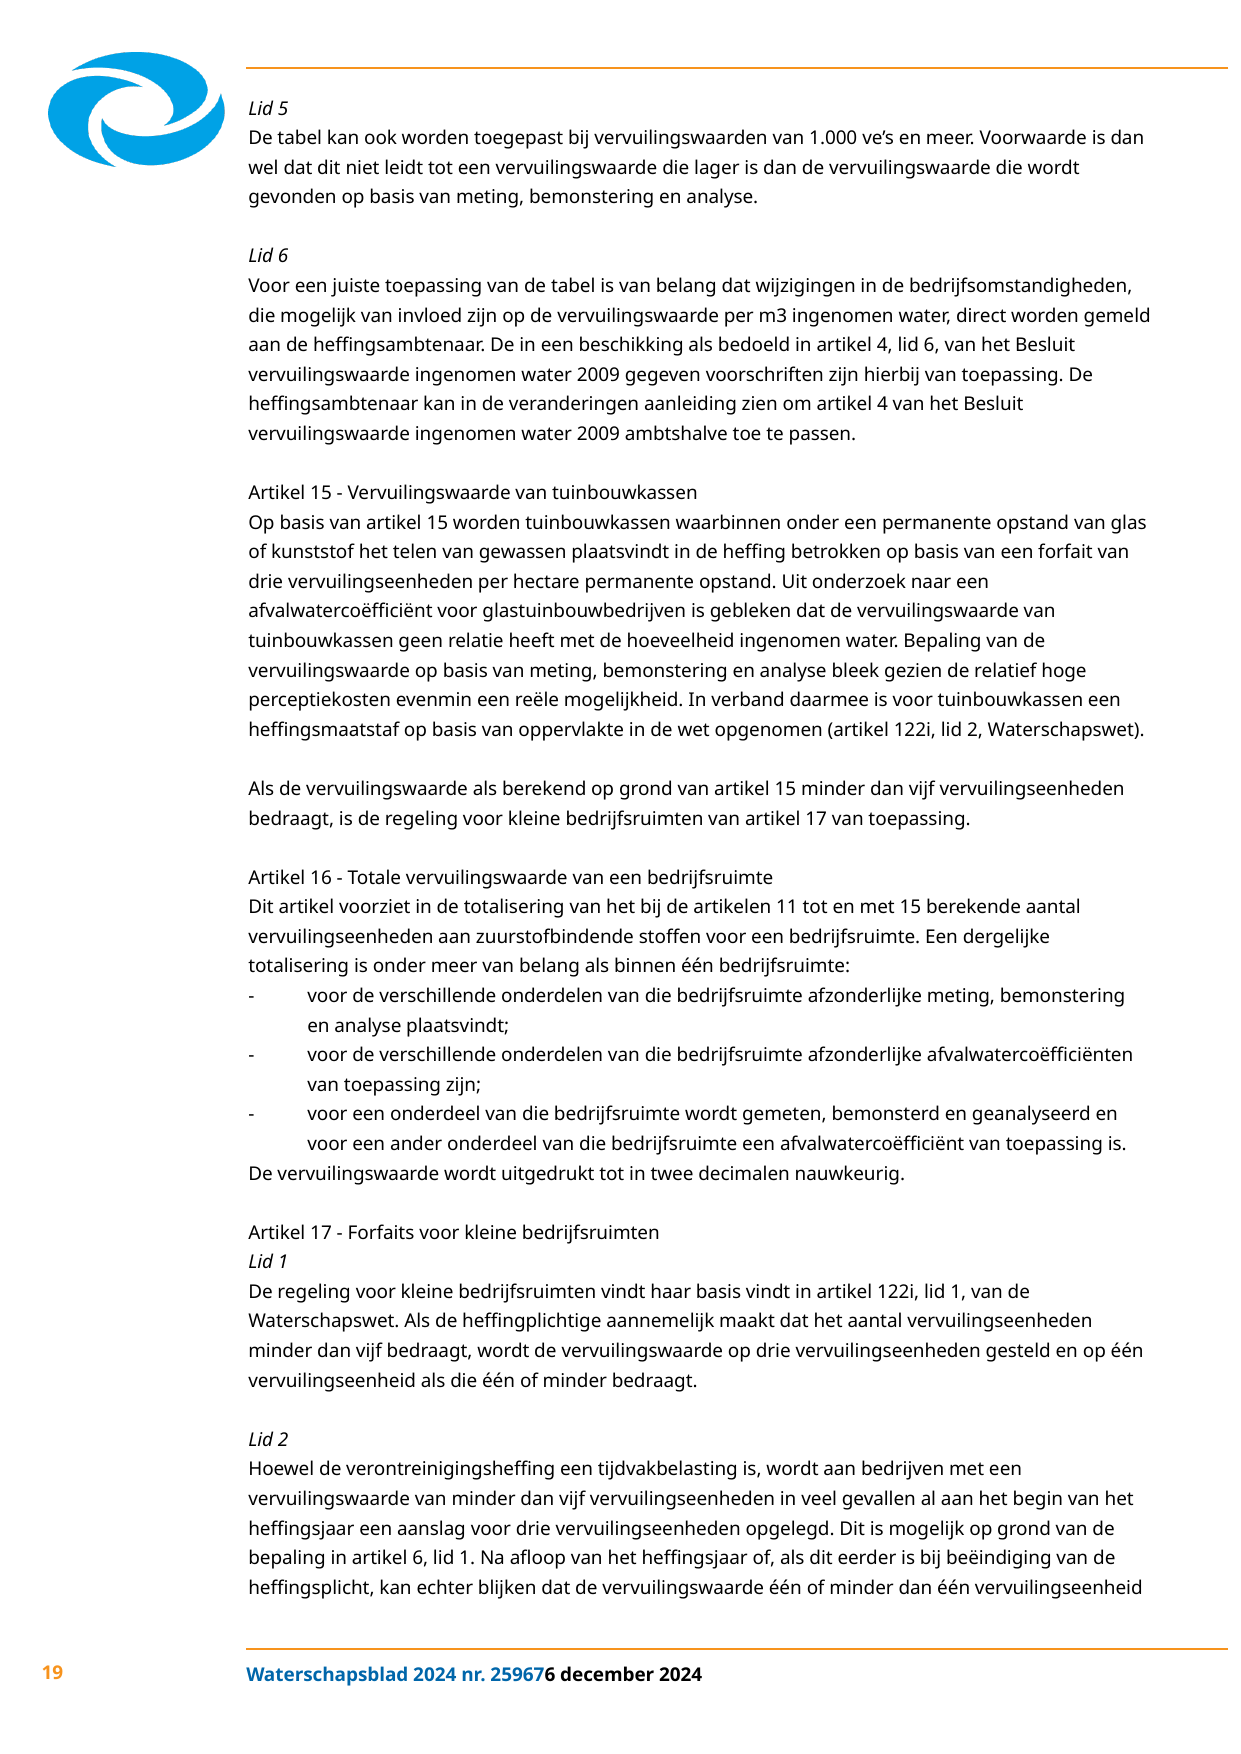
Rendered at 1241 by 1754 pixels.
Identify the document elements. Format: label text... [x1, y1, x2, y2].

text De vervuilingswaarde wordt uitgedrukt tot in twee decimalen nauwkeurig. [248, 1160, 1152, 1186]
text Artikel 17 - Forfaits voor kleine bedrijfsruimten [248, 1219, 1152, 1245]
list voor een onderdeel van die bedrijfsruimte wordt gemeten, bemonsterd en geanalyseerd en voor een ander onderdeel van die bedrijfsruimte een afvalwatercoëfficiënt van toepassing is. [248, 1101, 1152, 1156]
text Lid 6 [248, 243, 1152, 268]
text Als de vervuilingswaarde als berekend op grond van artikel 15 minder dan vijf vervuilingseenheden bedraagt, is de regeling voor kleine bedrijfsruimten van artikel 17 van toepassing. [248, 775, 1152, 831]
text Hoewel de verontreinigingsheffing een tijdvakbelasting is, wordt aan bedrijven met een vervuilingswaarde van minder dan vijf vervuilingseenheden in veel gevallen al aan het begin van het heffingsjaar een aanslag voor drie vervuilingseenheden opgelegd. Dit is mogelijk op grond van de bepaling in artikel 6, lid 1. Na afloop van het heffingsjaar of, als dit eerder is bij beëindiging van de heffingsplicht, kan echter blijken dat de vervuilingswaarde één of minder dan één vervuilingseenheid [248, 1456, 1152, 1600]
list voor de verschillende onderdelen van die bedrijfsruimte afzonderlijke afvalwatercoëfficiënten van toepassing zijn; [248, 1041, 1152, 1097]
text Artikel 15 - Vervuilingswaarde van tuinbouwkassen [248, 479, 1152, 505]
text Op basis van artikel 15 worden tuinbouwkassen waarbinnen onder een permanente opstand van glas of kunststof het telen van gewassen plaatsvindt in de heffing betrokken op basis van een forfait van drie vervuilingseenheden per hectare permanente opstand. Uit onderzoek naar een afvalwatercoëfficiënt voor glastuinbouwbedrijven is gebleken dat de vervuilingswaarde van tuinbouwkassen geen relatie heeft met de hoeveelheid ingenomen water. Bepaling van de vervuilingswaarde op basis van meting, bemonstering en analyse bleek gezien de relatief hoge perceptiekosten evenmin een reële mogelijkheid. In verband daarmee is voor tuinbouwkassen een heffingsmaatstaf op basis van oppervlakte in de wet opgenomen (artikel 122i, lid 2, Waterschapswet). [248, 509, 1152, 742]
text Dit artikel voorziet in de totalisering van het bij de artikelen 11 tot en met 15 berekende aantal vervuilingseenheden aan zuurstofbindende stoffen voor een bedrijfsruimte. Een dergelijke totalisering is onder meer van belang als binnen één bedrijfsruimte: [248, 893, 1152, 978]
text Artikel 16 - Totale vervuilingswaarde van een bedrijfsruimte [248, 864, 1152, 890]
text Voor een juiste toepassing van de tabel is van belang dat wijzigingen in de bedrijfsomstandigheden, die mogelijk van invloed zijn op de vervuilingswaarde per m3 ingenomen water, direct worden gemeld aan de heffingsambtenaar. De in een beschikking als bedoeld in artikel 4, lid 6, van het Besluit vervuilingswaarde ingenomen water 2009 gegeven voorschriften zijn hierbij van toepassing. De heffingsambtenaar kan in de veranderingen aanleiding zien om artikel 4 van het Besluit vervuilingswaarde ingenomen water 2009 ambtshalve toe te passen. [248, 272, 1152, 446]
text De tabel kan ook worden toegepast bij vervuilingswaarden van 1.000 ve’s en meer. Voorwaarde is dan wel dat dit niet leidt tot een vervuilingswaarde die lager is dan de vervuilingswaarde die wordt gevonden op basis van meting, bemonstering en analyse. [248, 124, 1152, 209]
text Lid 2 [248, 1426, 1152, 1452]
list voor de verschillende onderdelen van die bedrijfsruimte afzonderlijke meting, bemonstering en analyse plaatsvindt; [248, 982, 1152, 1038]
text De regeling voor kleine bedrijfsruimten vindt haar basis vindt in artikel 122i, lid 1, van de Waterschapswet. Als de heffingplichtige aannemelijk maakt dat het aantal vervuilingseenheden minder dan vijf bedraagt, wordt de vervuilingswaarde op drie vervuilingseenheden gesteld en op één vervuilingseenheid als die één of minder bedraagt. [248, 1278, 1152, 1393]
picture [41, 47, 231, 172]
text Lid 1 [248, 1248, 1152, 1274]
text Lid 5 [248, 95, 1152, 121]
